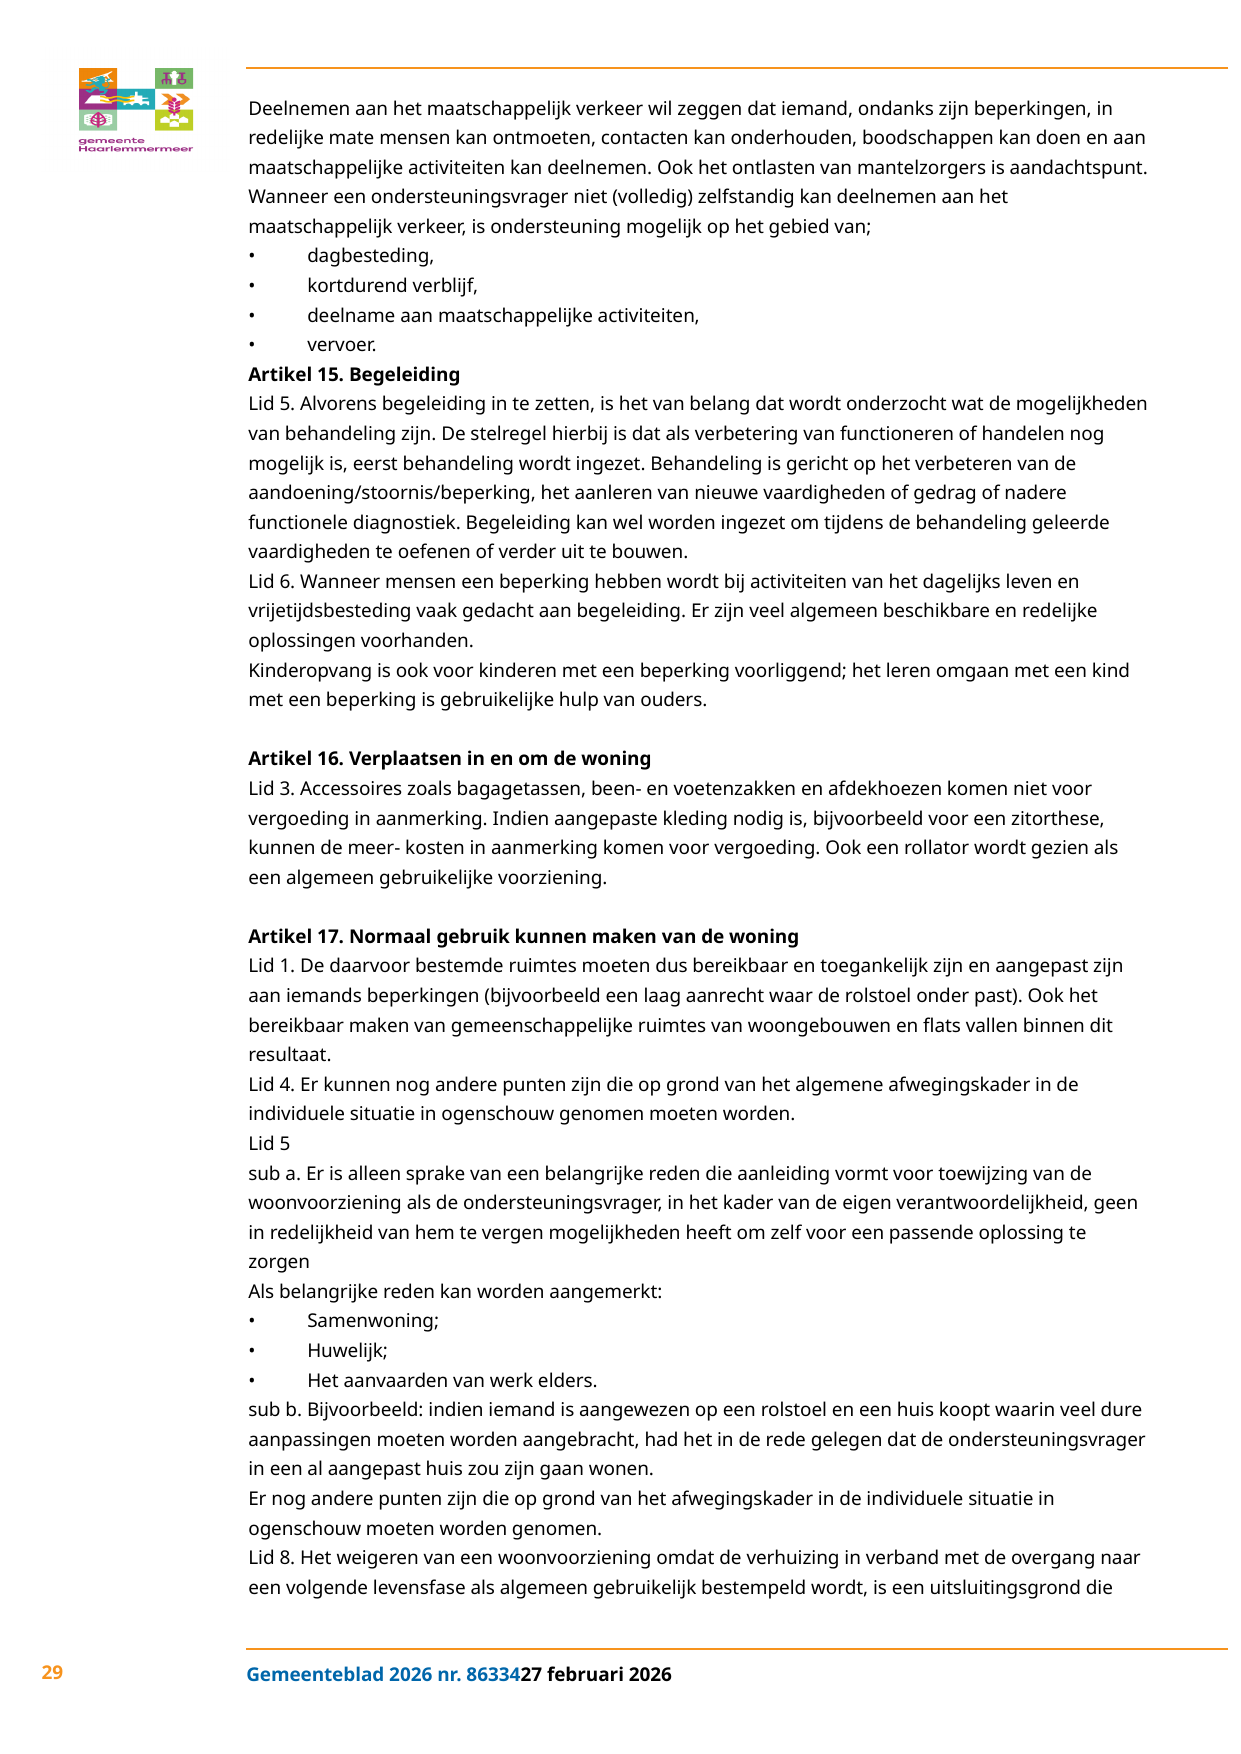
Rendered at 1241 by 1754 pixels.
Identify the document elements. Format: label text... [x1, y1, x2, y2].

list Samenwoning; [248, 1308, 1152, 1333]
text Als belangrijke reden kan worden aangemerkt: [248, 1278, 1152, 1304]
list Het aanvaarden van werk elders. [248, 1367, 1152, 1393]
text Lid 3. Accessoires zoals bagagetassen, been- en voetenzakken en afdekhoezen komen niet voor vergoeding in aanmerking. Indien aangepaste kleding nodig is, bijvoorbeeld voor een zitorthese, kunnen de meer- kosten in aanmerking komen voor vergoeding. Ook een rollator wordt gezien als een algemeen gebruikelijke voorziening. [248, 775, 1152, 890]
text Artikel 15. Begeleiding [248, 361, 1152, 387]
picture [41, 47, 231, 172]
text Deelnemen aan het maatschappelijk verkeer wil zeggen dat iemand, ondanks zijn beperkingen, in redelijke mate mensen kan ontmoeten, contacten kan onderhouden, boodschappen kan doen en aan maatschappelijke activiteiten kan deelnemen. Ook het ontlasten van mantelzorgers is aandachtspunt. Wanneer een ondersteuningsvrager niet (volledig) zelfstandig kan deelnemen aan het maatschappelijk verkeer, is ondersteuning mogelijk op het gebied van; [248, 95, 1152, 239]
text Lid 6. Wanneer mensen een beperking hebben wordt bij activiteiten van het dagelijks leven en vrijetijdsbesteding vaak gedacht aan begeleiding. Er zijn veel algemeen beschikbare en redelijke oplossingen voorhanden. [248, 568, 1152, 653]
list Huwelijk; [248, 1337, 1152, 1363]
text Lid 1. De daarvoor bestemde ruimtes moeten dus bereikbaar en toegankelijk zijn en aangepast zijn aan iemands beperkingen (bijvoorbeeld een laag aanrecht waar de rolstoel onder past). Ook het bereikbaar maken van gemeenschappelijke ruimtes van woongebouwen en flats vallen binnen dit resultaat. [248, 953, 1152, 1067]
text Lid 5. Alvorens begeleiding in te zetten, is het van belang dat wordt onderzocht wat de mogelijkheden van behandeling zijn. De stelregel hierbij is dat als verbetering van functioneren of handelen nog mogelijk is, eerst behandeling wordt ingezet. Behandeling is gericht op het verbeteren van de aandoening/stoornis/beperking, het aanleren van nieuwe vaardigheden of gedrag of nadere functionele diagnostiek. Begeleiding kan wel worden ingezet om tijdens de behandeling geleerde vaardigheden te oefenen of verder uit te bouwen. [248, 391, 1152, 564]
list dagbesteding, [248, 243, 1152, 268]
text Lid 4. Er kunnen nog andere punten zijn die op grond van het algemene afwegingskader in de individuele situatie in ogenschouw genomen moeten worden. [248, 1071, 1152, 1126]
text Artikel 17. Normaal gebruik kunnen maken van de woning [248, 923, 1152, 949]
text sub a. Er is alleen sprake van een belangrijke reden die aanleiding vormt voor toewijzing van de woonvoorziening als de ondersteuningsvrager, in het kader van de eigen verantwoordelijkheid, geen in redelijkheid van hem te vergen mogelijkheden heeft om zelf voor een passende oplossing te zorgen [248, 1160, 1152, 1274]
text sub b. Bijvoorbeeld: indien iemand is aangewezen op een rolstoel en een huis koopt waarin veel dure aanpassingen moeten worden aangebracht, had het in de rede gelegen dat de ondersteuningsvrager in een al aangepast huis zou zijn gaan wonen. [248, 1396, 1152, 1481]
text Kinderopvang is ook voor kinderen met een beperking voorliggend; het leren omgaan met een kind met een beperking is gebruikelijke hulp van ouders. [248, 657, 1152, 712]
text Lid 8. Het weigeren van een woonvoorziening omdat de verhuizing in verband met de overgang naar een volgende levensfase als algemeen gebruikelijk bestempeld wordt, is een uitsluitingsgrond die [248, 1544, 1152, 1600]
text Er nog andere punten zijn die op grond van het afwegingskader in de individuele situatie in ogenschouw moeten worden genomen. [248, 1485, 1152, 1541]
list vervoer. [248, 331, 1152, 357]
text Artikel 16. Verplaatsen in en om de woning [248, 746, 1152, 771]
list kortdurend verblijf, [248, 272, 1152, 298]
list deelname aan maatschappelijke activiteiten, [248, 302, 1152, 328]
text Lid 5 [248, 1130, 1152, 1156]
